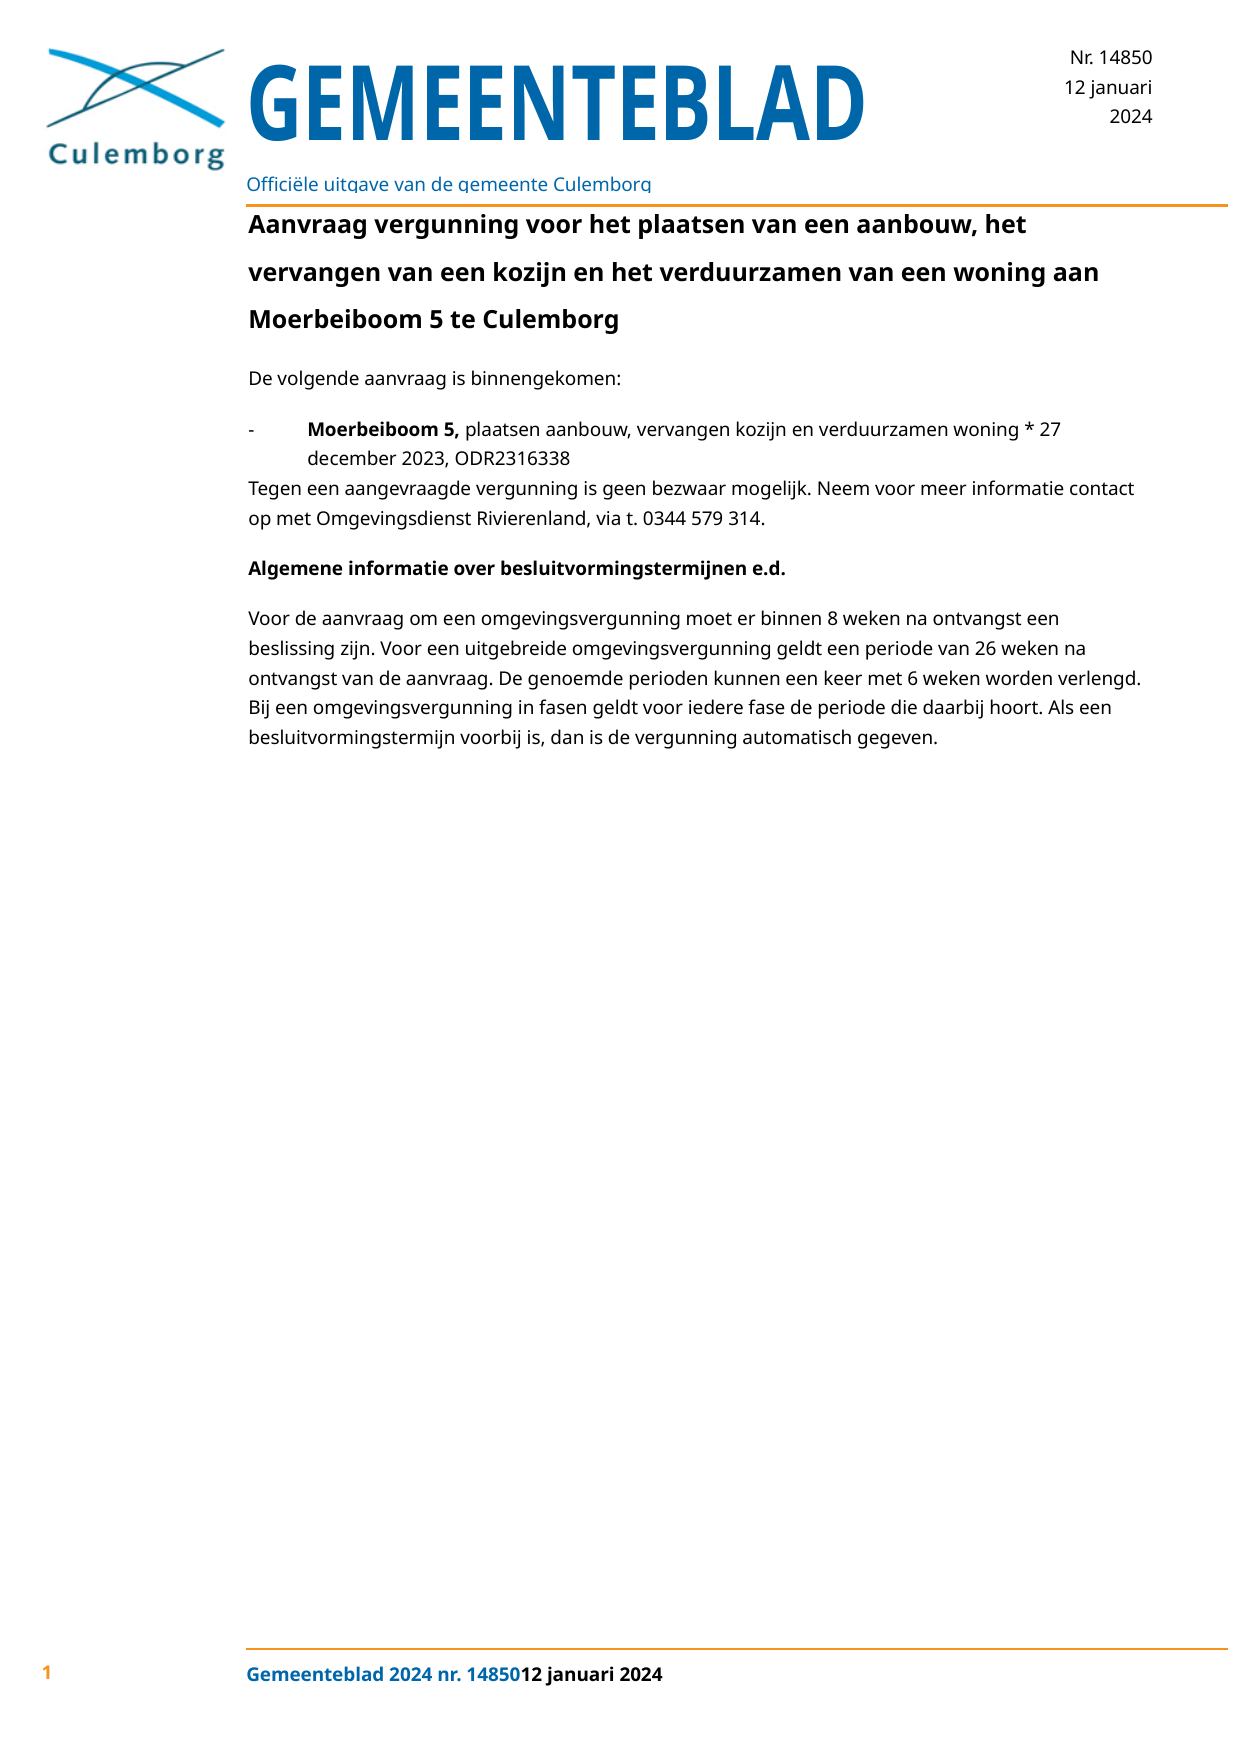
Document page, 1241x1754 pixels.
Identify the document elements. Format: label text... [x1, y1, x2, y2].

text Voor de aanvraag om een omgevingsvergunning moet er binnen 8 weken na ontvangst een beslissing zijn. Voor een uitgebreide omgevingsvergunning geldt een periode van 26 weken na ontvangst van de aanvraag. De genoemde perioden kunnen een keer met 6 weken worden verlengd. Bij een omgevingsvergunning in fasen geldt voor iedere fase de periode die daarbij hoort. Als een besluitvormingstermijn voorbij is, dan is de vergunning automatisch gegeven. [248, 606, 1152, 749]
picture [41, 47, 231, 172]
text Aanvraag vergunning voor het plaatsen van een aanbouw, het vervangen van een kozijn en het verduurzamen van een woning aan Moerbeiboom 5 te Culemborg [248, 207, 1152, 336]
text Algemene informatie over besluitvormingstermijnen e.d. [248, 555, 1152, 581]
text Tegen een aangevraagde vergunning is geen bezwaar mogelijk. Neem voor meer informatie contact op met Omgevingsdienst Rivierenland, via t. 0344 579 314. [248, 475, 1152, 530]
list Moerbeiboom 5, plaatsen aanbouw, vervangen kozijn en verduurzamen woning * 27 december 2023, ODR2316338 [248, 416, 1152, 471]
text De volgende aanvraag is binnengekomen: [248, 366, 1152, 391]
